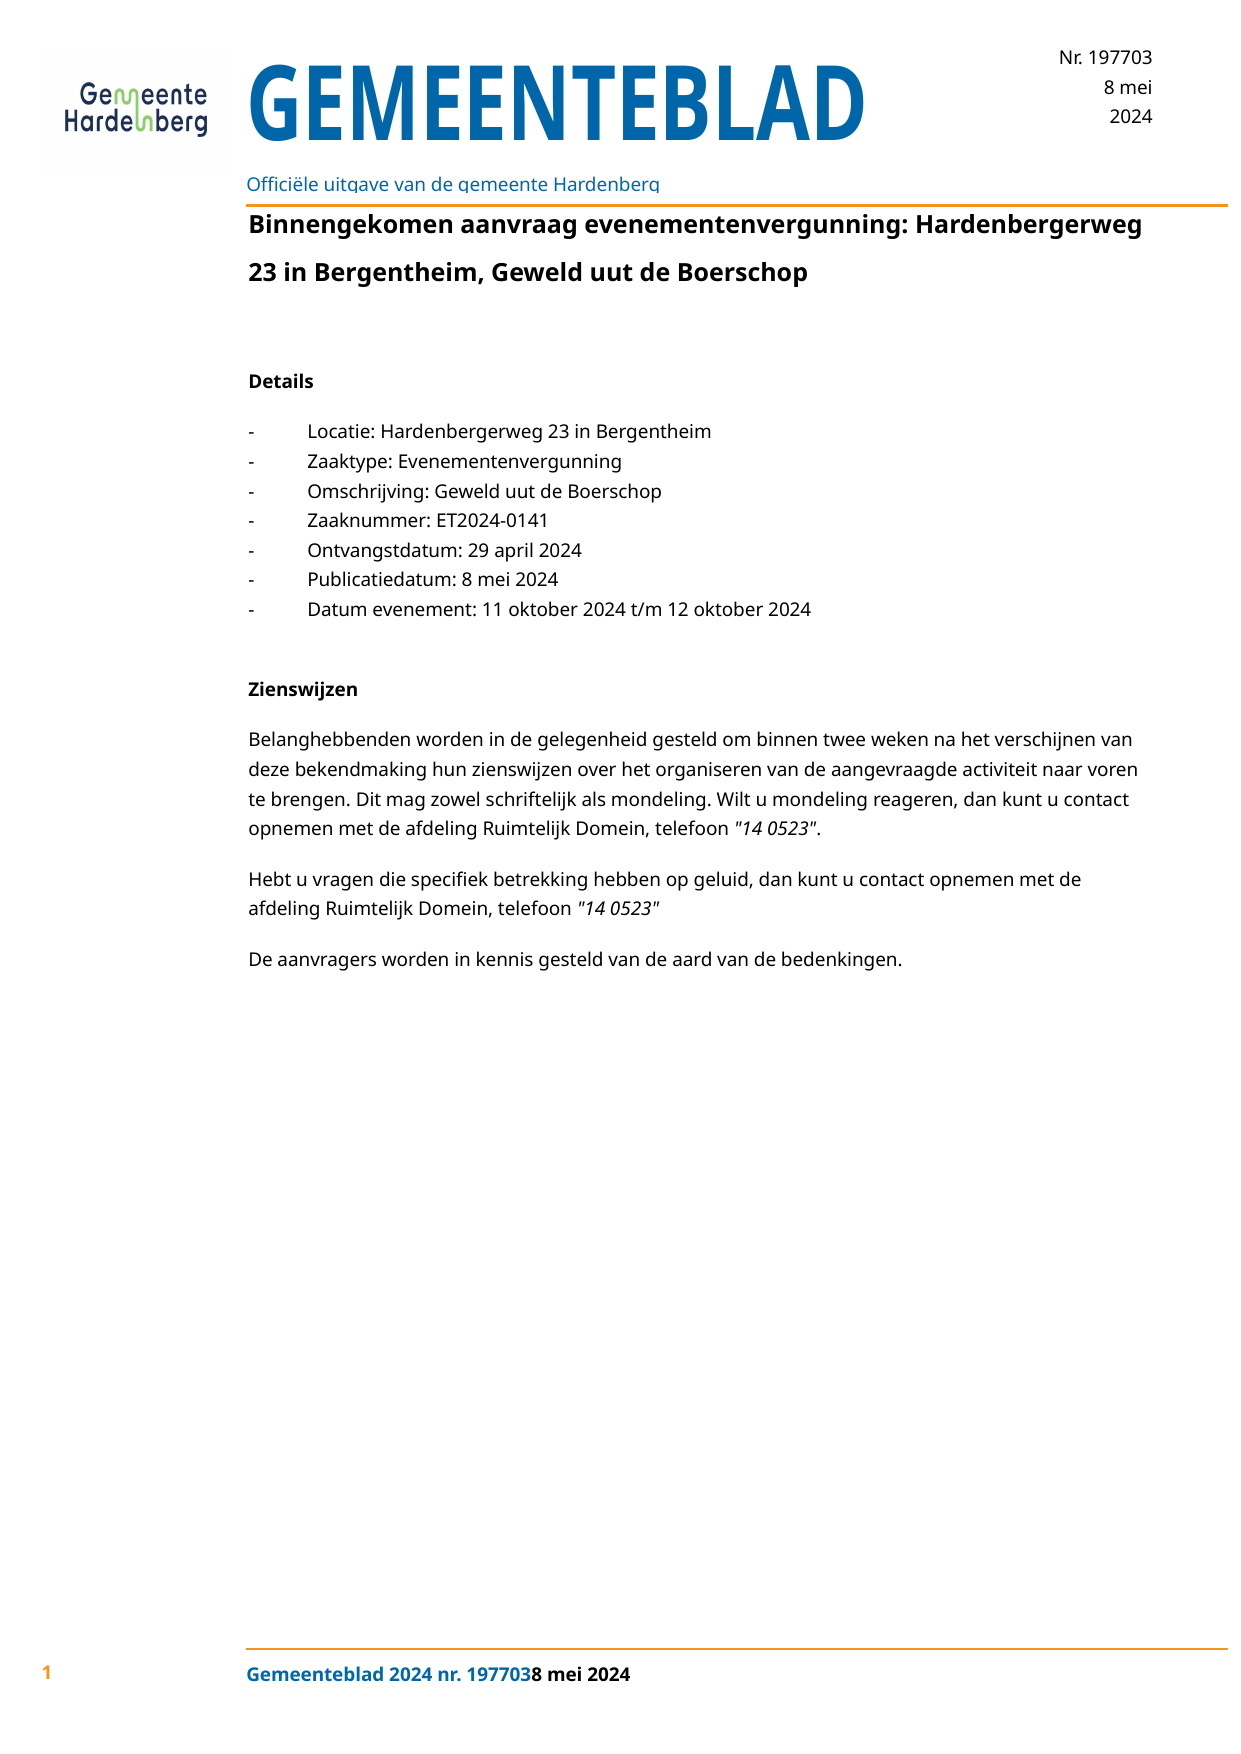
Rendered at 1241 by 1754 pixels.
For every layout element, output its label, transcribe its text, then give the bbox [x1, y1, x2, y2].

list Locatie: Hardenbergerweg 23 in Bergentheim [248, 419, 1152, 444]
list Omschrijving: Geweld uut de Boerschop [248, 478, 1152, 504]
list Ontvangstdatum: 29 april 2024 [248, 537, 1152, 563]
list Publicatiedatum: 8 mei 2024 [248, 567, 1152, 592]
picture [41, 47, 231, 172]
text Belanghebbenden worden in de gelegenheid gesteld om binnen twee weken na het verschijnen van deze bekendmaking hun zienswijzen over het organiseren van de aangevraagde activiteit naar voren te brengen. Dit mag zowel schriftelijk als mondeling. Wilt u mondeling reageren, dan kunt u contact opnemen met de afdeling Ruimtelijk Domein, telefoon "14 0523". [248, 727, 1152, 841]
text Binnengekomen aanvraag evenementenvergunning: Hardenbergerweg 23 in Bergentheim, Geweld uut de Boerschop [248, 207, 1152, 288]
list Zaaktype: Evenementenvergunning [248, 448, 1152, 474]
text De aanvragers worden in kennis gesteld van de aard van de bedenkingen. [248, 946, 1152, 972]
text Hebt u vragen die specifiek betrekking hebben op geluid, dan kunt u contact opnemen met de afdeling Ruimtelijk Domein, telefoon "14 0523" [248, 866, 1152, 921]
text Details [248, 368, 1152, 394]
list Zaaknummer: ET2024-0141 [248, 507, 1152, 533]
list Datum evenement: 11 oktober 2024 t/m 12 oktober 2024 [248, 596, 1152, 622]
text Zienswijzen [248, 676, 1152, 702]
